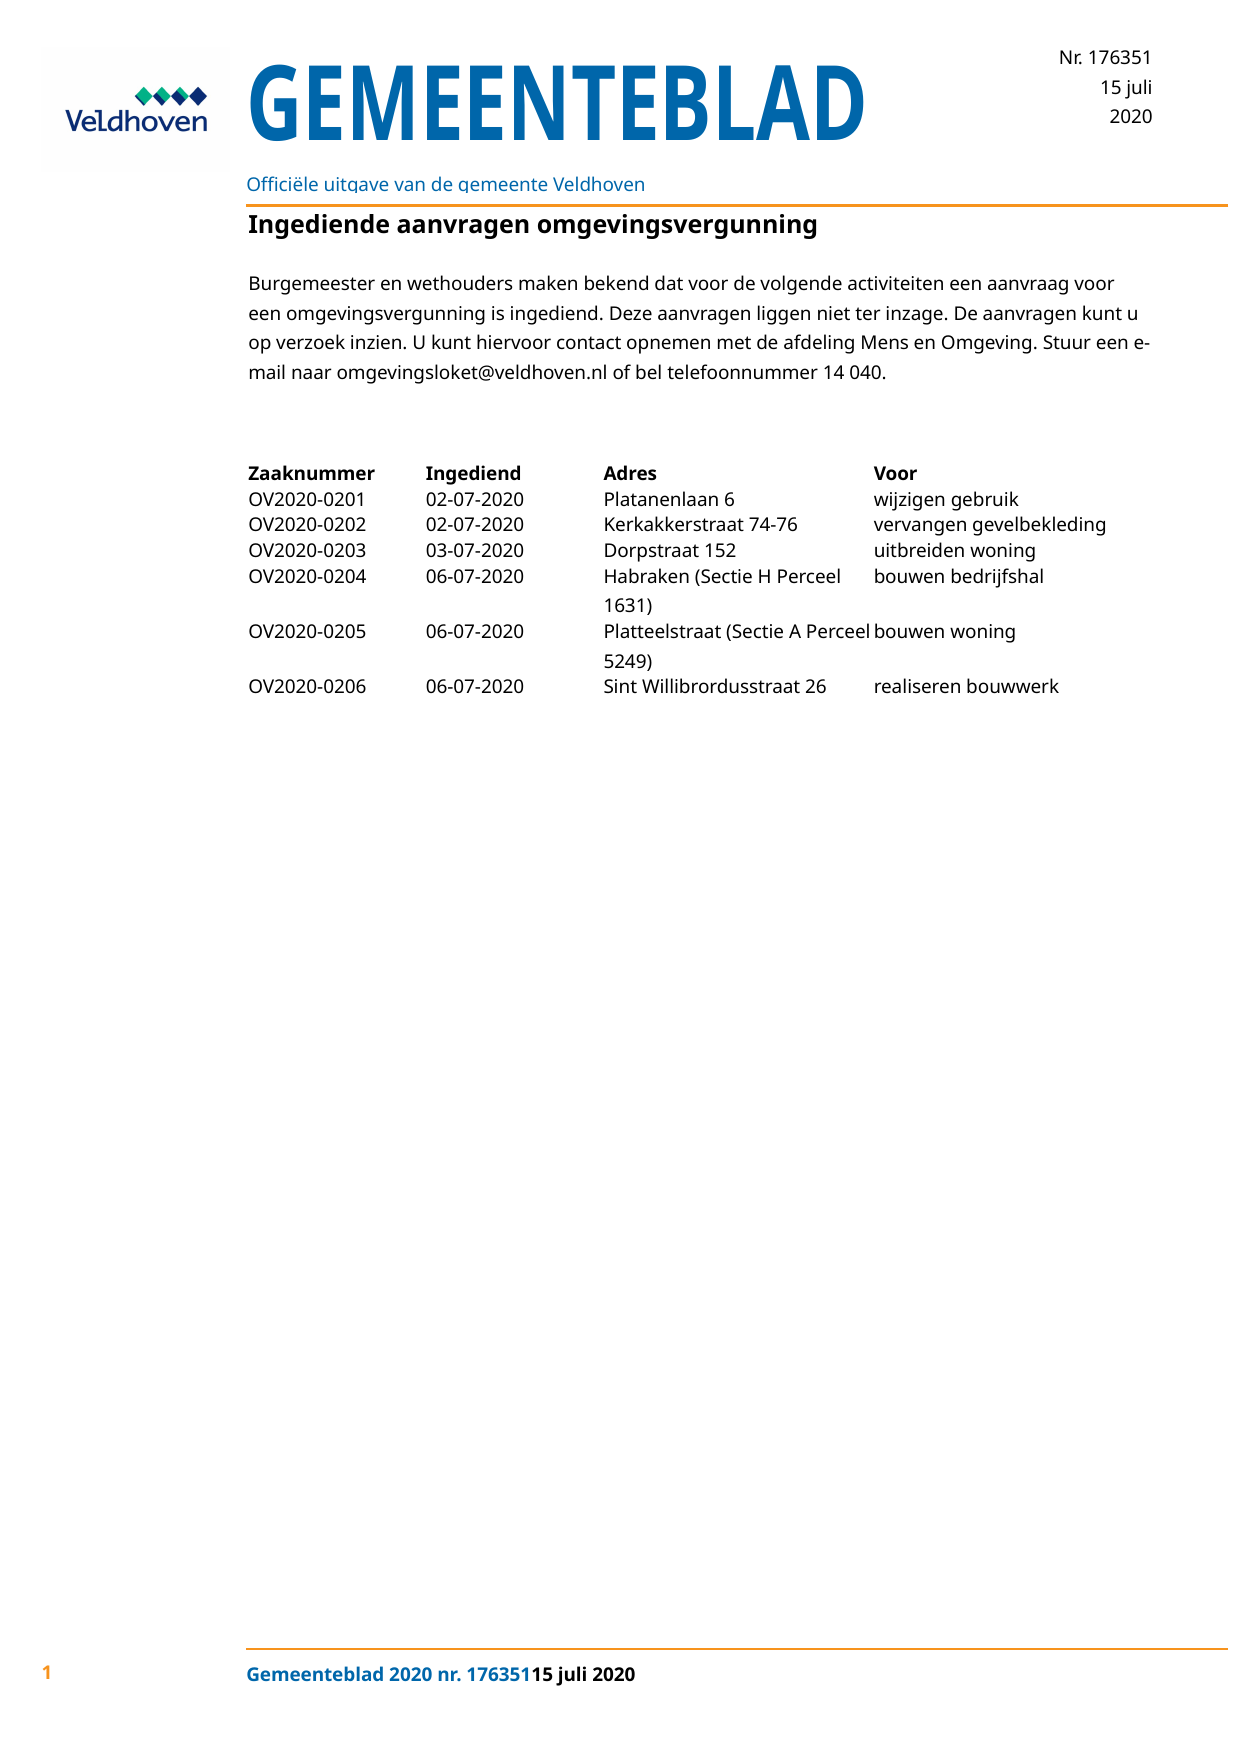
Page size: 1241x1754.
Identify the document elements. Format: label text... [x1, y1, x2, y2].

table_cell OV2020-0201 [248, 486, 426, 511]
table_cell OV2020-0203 [248, 537, 426, 563]
table_cell 06-07-2020 [426, 563, 603, 618]
table_cell OV2020-0205 [248, 618, 426, 673]
table_cell Platanenlaan 6 [603, 486, 873, 511]
table_header Ingediend [426, 460, 603, 486]
table_cell 06-07-2020 [426, 674, 603, 699]
text Burgemeester en wethouders maken bekend dat voor de volgende activiteiten een aanvraag voor een omgevingsvergunning is ingediend. Deze aanvragen liggen niet ter inzage. De aanvragen kunt u op verzoek inzien. U kunt hiervoor contact opnemen met de afdeling Mens en Omgeving. Stuur een e-mail naar omgevingsloket@veldhoven.nl of bel telefoonnummer 14 040. [248, 270, 1152, 385]
table_header Adres [603, 460, 873, 486]
table_cell Dorpstraat 152 [603, 537, 873, 563]
table_cell 02-07-2020 [426, 486, 603, 511]
table_cell Habraken (Sectie H Perceel 1631) [603, 563, 873, 618]
table_cell OV2020-0206 [248, 674, 426, 699]
table_cell OV2020-0204 [248, 563, 426, 618]
table_cell bouwen woning [874, 618, 1152, 673]
table_cell Kerkakkerstraat 74-76 [603, 511, 873, 537]
table_cell Platteelstraat (Sectie A Perceel 5249) [603, 618, 873, 673]
table_cell uitbreiden woning [874, 537, 1152, 563]
table_cell Sint Willibrordusstraat 26 [603, 674, 873, 699]
table_cell 02-07-2020 [426, 511, 603, 537]
table_cell vervangen gevelbekleding [874, 511, 1152, 537]
table_cell OV2020-0202 [248, 511, 426, 537]
table_cell realiseren bouwwerk [874, 674, 1152, 699]
picture [41, 47, 231, 172]
table_cell 06-07-2020 [426, 618, 603, 673]
table_cell bouwen bedrijfshal [874, 563, 1152, 618]
table_header Zaaknummer [248, 460, 426, 486]
table_cell wijzigen gebruik [874, 486, 1152, 511]
table_header Voor [874, 460, 1152, 486]
table_cell 03-07-2020 [426, 537, 603, 563]
text Ingediende aanvragen omgevingsvergunning [248, 207, 1152, 241]
